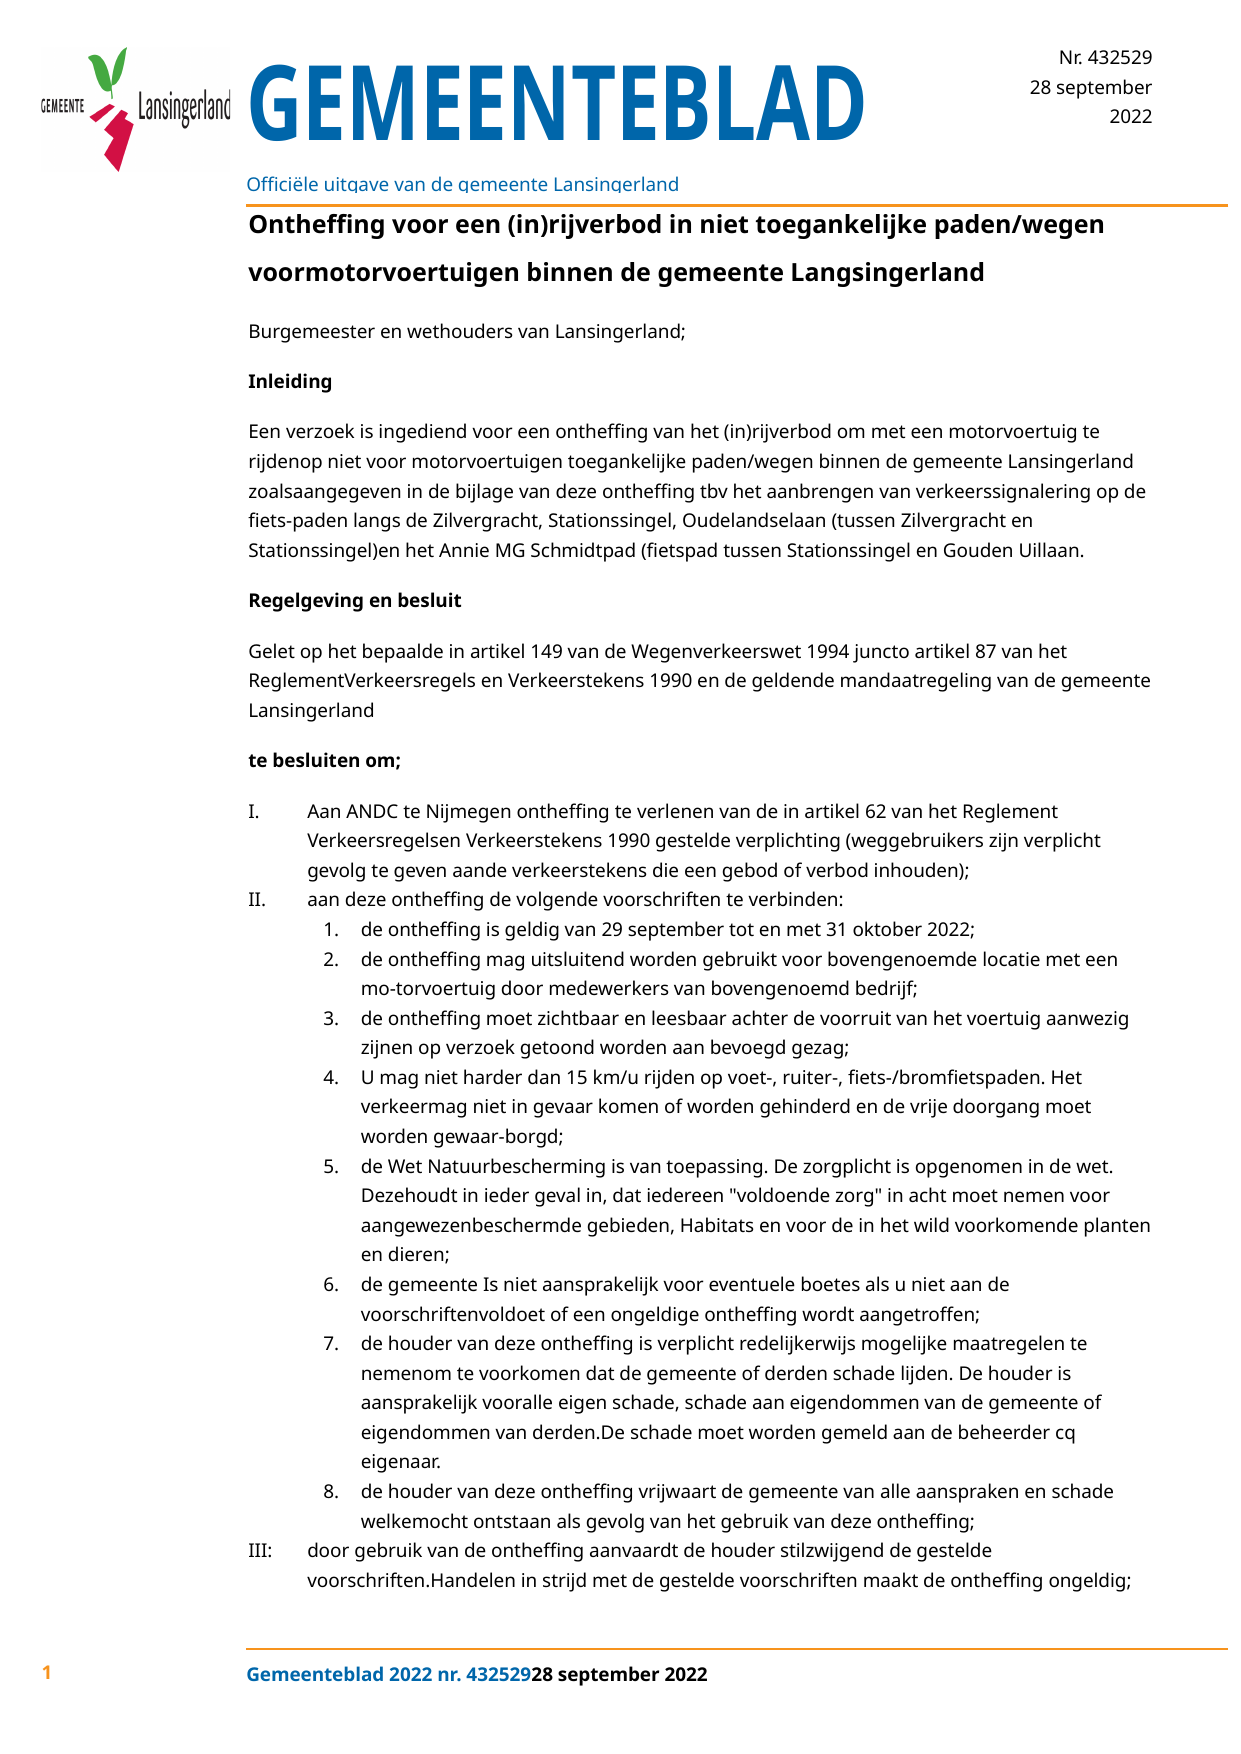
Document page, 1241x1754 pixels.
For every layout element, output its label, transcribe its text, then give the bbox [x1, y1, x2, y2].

list door gebruik van de ontheffing aanvaardt de houder stilzwijgend de gestelde voorschriften.Handelen in strijd met de gestelde voorschriften maakt de ontheffing ongeldig; [248, 1537, 1152, 1593]
list de ontheffing mag uitsluitend worden gebruikt voor bovengenoemde locatie met een mo-torvoertuig door medewerkers van bovengenoemd bedrijf; [323, 946, 1152, 1001]
list U mag niet harder dan 15 km/u rijden op voet-, ruiter-, fiets-/bromfietspaden. Het verkeermag niet in gevaar komen of worden gehinderd en de vrije doorgang moet worden gewaar-borgd; [323, 1064, 1152, 1149]
list de gemeente Is niet aansprakelijk voor eventuele boetes als u niet aan de voorschriftenvoldoet of een ongeldige ontheffing wordt aangetroffen; [323, 1271, 1152, 1327]
text Ontheffing voor een (in)rijverbod in niet toegankelijke paden/wegen voormotorvoertuigen binnen de gemeente Langsingerland [248, 207, 1152, 288]
picture [41, 47, 231, 172]
text Regelgeving en besluit [248, 587, 1152, 613]
list aan deze ontheffing de volgende voorschriften te verbinden: [248, 887, 1152, 912]
text Inleiding [248, 368, 1152, 394]
list de Wet Natuurbescherming is van toepassing. De zorgplicht is opgenomen in de wet. Dezehoudt in ieder geval in, dat iedereen "voldoende zorg" in acht moet nemen voor aangewezenbeschermde gebieden, Habitats en voor de in het wild voorkomende planten en dieren; [323, 1153, 1152, 1267]
text te besluiten om; [248, 747, 1152, 773]
text Een verzoek is ingediend voor een ontheffing van het (in)rijverbod om met een motorvoertuig te rijdenop niet voor motorvoertuigen toegankelijke paden/wegen binnen de gemeente Lansingerland zoalsaangegeven in de bijlage van deze ontheffing tbv het aanbrengen van verkeerssignalering op de fiets-paden langs de Zilvergracht, Stationssingel, Oudelandselaan (tussen Zilvergracht en Stationssingel)en het Annie MG Schmidtpad (fietspad tussen Stationssingel en Gouden Uillaan. [248, 419, 1152, 563]
text Gelet op het bepaalde in artikel 149 van de Wegenverkeerswet 1994 juncto artikel 87 van het ReglementVerkeersregels en Verkeerstekens 1990 en de geldende mandaatregeling van de gemeente Lansingerland [248, 638, 1152, 723]
list de houder van deze ontheffing vrijwaart de gemeente van alle aanspraken en schade welkemocht ontstaan als gevolg van het gebruik van deze ontheffing; [323, 1478, 1152, 1534]
list Aan ANDC te Nijmegen ontheffing te verlenen van de in artikel 62 van het Reglement Verkeersregelsen Verkeerstekens 1990 gestelde verplichting (weggebruikers zijn verplicht gevolg te geven aande verkeerstekens die een gebod of verbod inhouden); [248, 798, 1152, 883]
list de houder van deze ontheffing is verplicht redelijkerwijs mogelijke maatregelen te nemenom te voorkomen dat de gemeente of derden schade lijden. De houder is aansprakelijk vooralle eigen schade, schade aan eigendommen van de gemeente of eigendommen van derden.De schade moet worden gemeld aan de beheerder cq eigenaar. [323, 1330, 1152, 1474]
list de ontheffing moet zichtbaar en leesbaar achter de voorruit van het voertuig aanwezig zijnen op verzoek getoond worden aan bevoegd gezag; [323, 1005, 1152, 1060]
text Burgemeester en wethouders van Lansingerland; [248, 318, 1152, 344]
list de ontheffing is geldig van 29 september tot en met 31 oktober 2022; [323, 916, 1152, 942]
